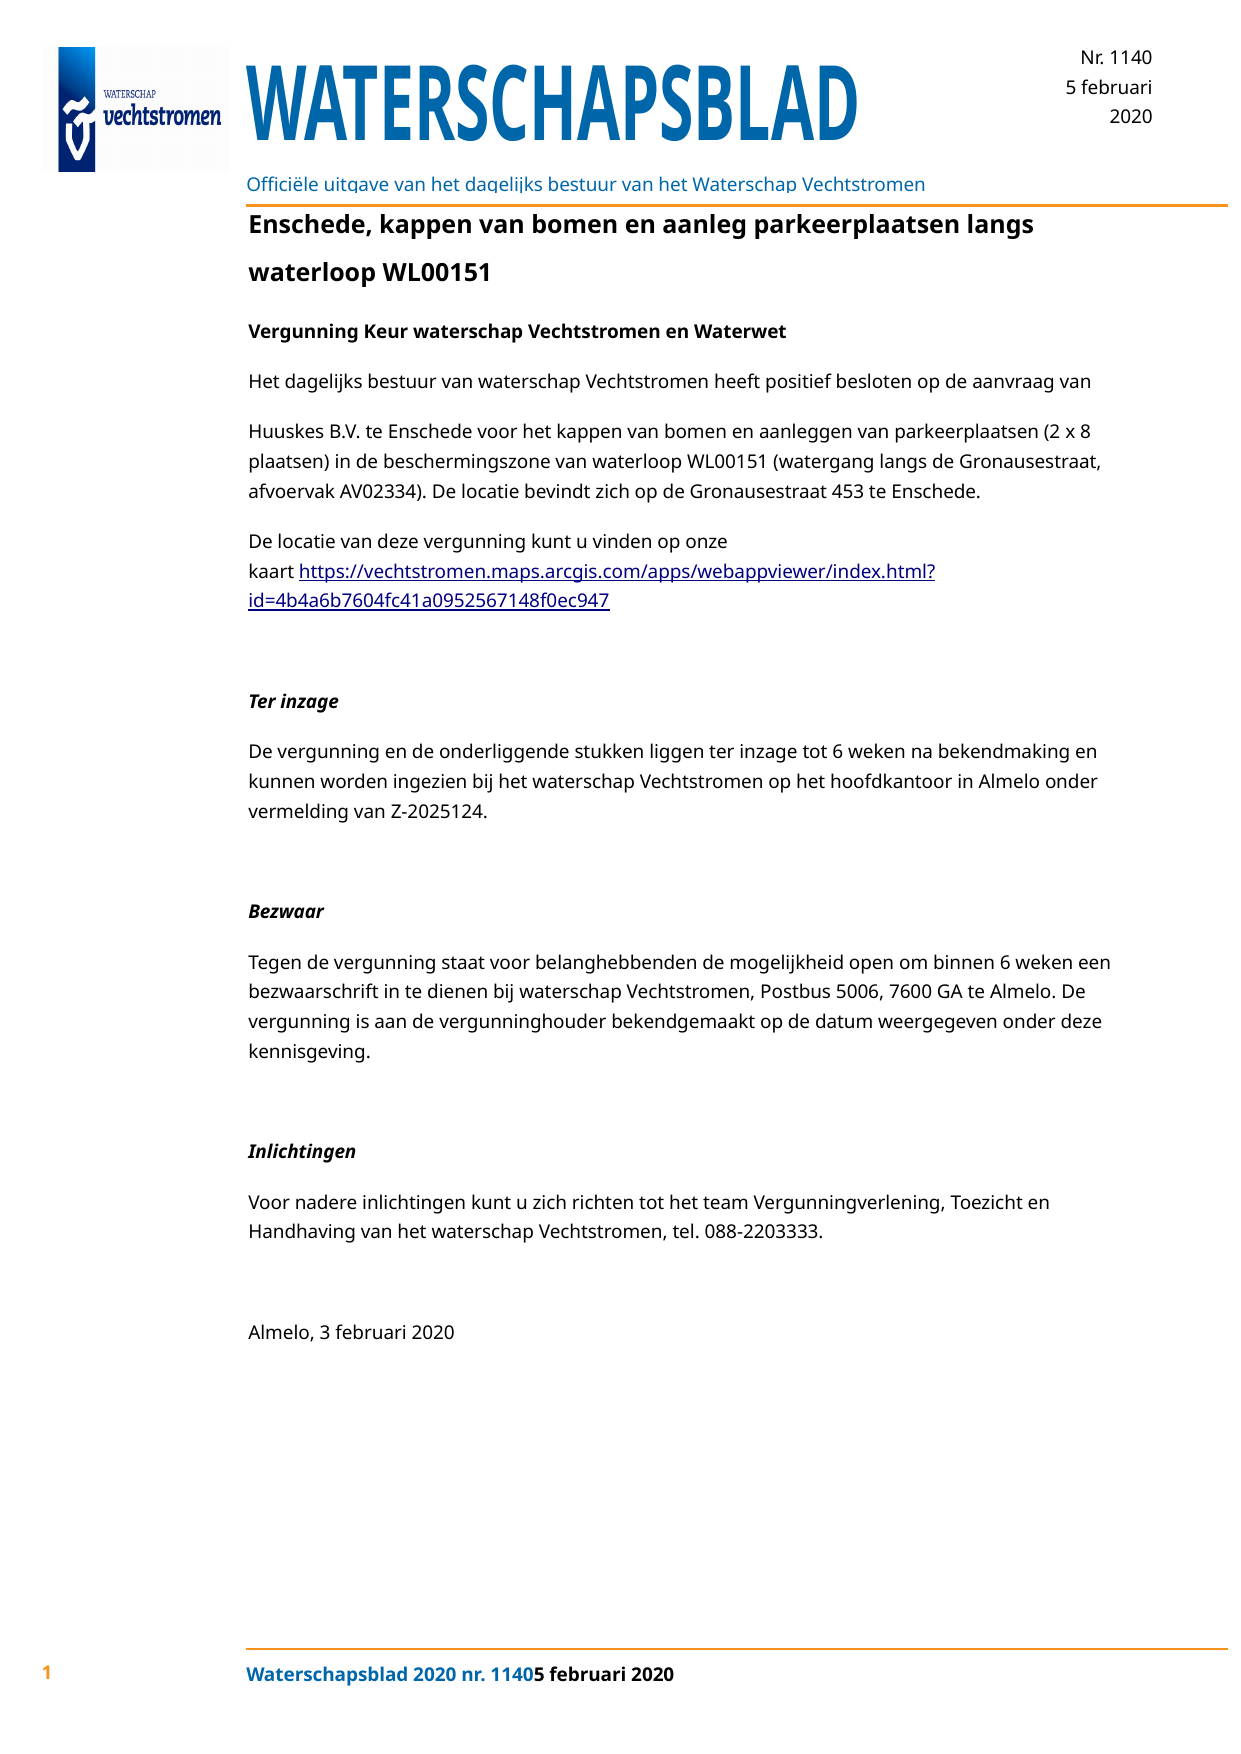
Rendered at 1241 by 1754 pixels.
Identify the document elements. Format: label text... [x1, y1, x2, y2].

text Tegen de vergunning staat voor belanghebbenden de mogelijkheid open om binnen 6 weken een bezwaarschrift in te dienen bij waterschap Vechtstromen, Postbus 5006, 7600 GA te Almelo. De vergunning is aan de vergunninghouder bekendgemaakt op de datum weergegeven onder deze kennisgeving. [248, 949, 1152, 1064]
text Inlichtingen [248, 1139, 1152, 1164]
text Almelo, 3 februari 2020 [248, 1319, 1152, 1345]
text Vergunning Keur waterschap Vechtstromen en Waterwet [248, 318, 1152, 344]
text De vergunning en de onderliggende stukken liggen ter inzage tot 6 weken na bekendmaking en kunnen worden ingezien bij het waterschap Vechtstromen op het hoofdkantoor in Almelo onder vermelding van Z-2025124. [248, 739, 1152, 824]
text Voor nadere inlichtingen kunt u zich richten tot het team Vergunningverlening, Toezicht en Handhaving van het waterschap Vechtstromen, tel. 088-2203333. [248, 1189, 1152, 1244]
text Het dagelijks bestuur van waterschap Vechtstromen heeft positief besloten op de aanvraag van [248, 368, 1152, 394]
text Bezwaar [248, 899, 1152, 924]
text De locatie van deze vergunning kunt u vinden op onze kaart https://vechtstromen.maps.arcgis.com/apps/webappviewer/index.html?id=4b4a6b7604fc41a0952567148f0ec947 [248, 528, 1152, 613]
text Ter inzage [248, 688, 1152, 714]
text Huuskes B.V. te Enschede voor het kappen van bomen en aanleggen van parkeerplaatsen (2 x 8 plaatsen) in de beschermingszone van waterloop WL00151 (watergang langs de Gronausestraat, afvoervak AV02334). De locatie bevindt zich op de Gronausestraat 453 te Enschede. [248, 419, 1152, 504]
text Enschede, kappen van bomen en aanleg parkeerplaatsen langs waterloop WL00151 [248, 207, 1152, 288]
picture [41, 47, 231, 172]
